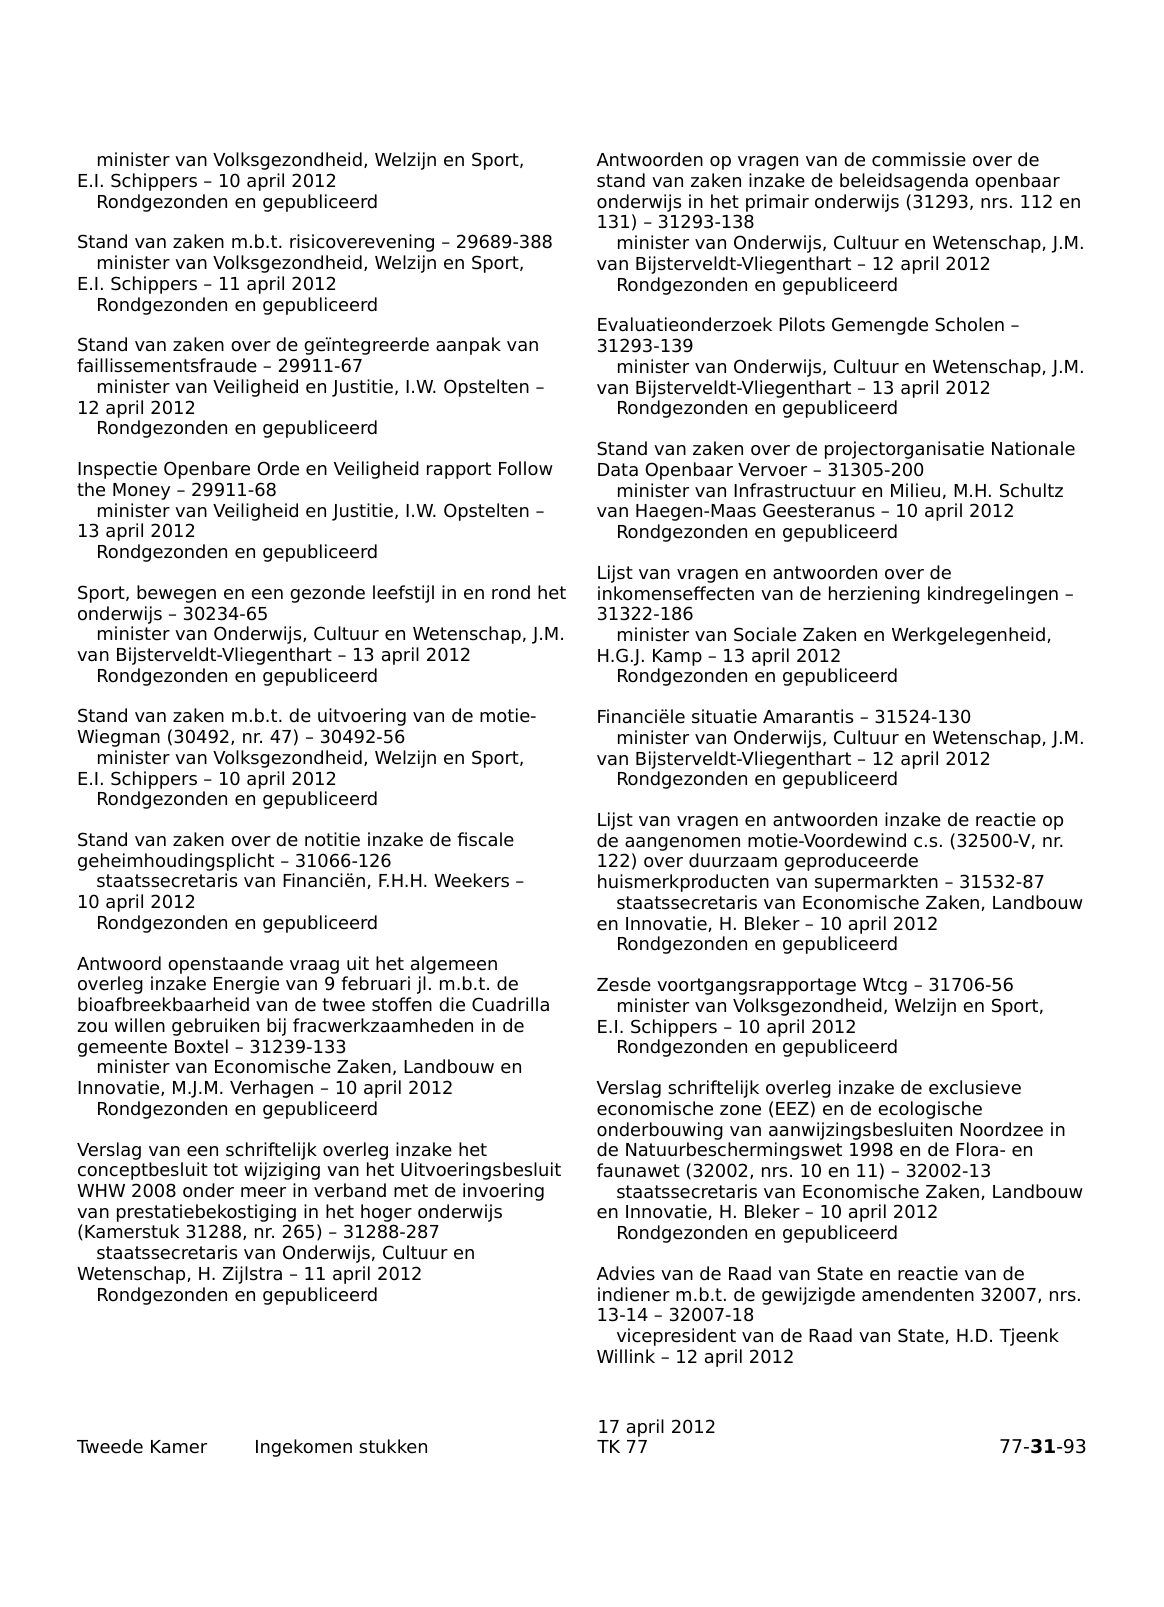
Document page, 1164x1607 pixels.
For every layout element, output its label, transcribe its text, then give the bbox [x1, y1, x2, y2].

text Rondgezonden en gepubliceerd [77, 666, 567, 686]
text minister van Infrastructuur en Milieu, M.H. Schultz van Haegen-Maas Geesteranus – 10 april 2012 [596, 480, 1087, 522]
text vicepresident van de Raad van State, H.D. Tjeenk Willink – 12 april 2012 [596, 1326, 1087, 1367]
text Inspectie Openbare Orde en Veiligheid rapport Follow the Money – 29911-68 [77, 459, 567, 500]
text Rondgezonden en gepubliceerd [596, 1223, 1087, 1244]
text Rondgezonden en gepubliceerd [596, 398, 1087, 419]
text Rondgezonden en gepubliceerd [596, 934, 1087, 955]
text Stand van zaken over de projectorganisatie Nationale Data Openbaar Vervoer – 31305-200 [596, 439, 1087, 480]
text Evaluatieonderzoek Pilots Gemengde Scholen – 31293-139 [596, 315, 1087, 357]
text Rondgezonden en gepubliceerd [77, 418, 567, 439]
text minister van Volksgezondheid, Welzijn en Sport, E.I. Schippers – 10 april 2012 [77, 150, 567, 192]
text Financiële situatie Amarantis – 31524-130 [596, 707, 1087, 728]
text minister van Veiligheid en Justitie, I.W. Opstelten – 12 april 2012 [77, 377, 567, 418]
text Verslag schriftelijk overleg inzake de exclusieve economische zone (EEZ) en de ecologische onderbouwing van aanwijzingsbesluiten Noordzee in de Natuurbeschermingswet 1998 en de Flora- en faunawet (32002, nrs. 10 en 11) – 32002-13 [596, 1078, 1087, 1182]
text Rondgezonden en gepubliceerd [77, 789, 567, 810]
text Rondgezonden en gepubliceerd [596, 769, 1087, 790]
text Lijst van vragen en antwoorden over de inkomenseffecten van de herziening kindregelingen – 31322-186 [596, 563, 1087, 625]
text Rondgezonden en gepubliceerd [596, 522, 1087, 543]
text Rondgezonden en gepubliceerd [77, 294, 567, 315]
text Rondgezonden en gepubliceerd [77, 1099, 567, 1119]
text minister van Volksgezondheid, Welzijn en Sport, E.I. Schippers – 10 april 2012 [596, 996, 1087, 1037]
text minister van Sociale Zaken en Werkgelegenheid, H.G.J. Kamp – 13 april 2012 [596, 625, 1087, 666]
text staatssecretaris van Onderwijs, Cultuur en Wetenschap, H. Zijlstra – 11 april 2012 [77, 1243, 567, 1284]
text Stand van zaken m.b.t. de uitvoering van de motie-Wiegman (30492, nr. 47) – 30492-56 [77, 706, 567, 748]
text Rondgezonden en gepubliceerd [77, 542, 567, 563]
text minister van Veiligheid en Justitie, I.W. Opstelten – 13 april 2012 [77, 500, 567, 542]
text Stand van zaken over de notitie inzake de fiscale geheimhoudingsplicht – 31066-126 [77, 830, 567, 871]
text Antwoord openstaande vraag uit het algemeen overleg inzake Energie van 9 februari jl. m.b.t. de bioafbreekbaarheid van de twee stoffen die Cuadrilla zou willen gebruiken bij fracwerkzaamheden in de gemeente Boxtel – 31239-133 [77, 953, 567, 1057]
text Rondgezonden en gepubliceerd [596, 666, 1087, 687]
text minister van Onderwijs, Cultuur en Wetenschap, J.M. van Bijsterveldt-Vliegenthart – 13 april 2012 [77, 624, 567, 666]
text minister van Volksgezondheid, Welzijn en Sport, E.I. Schippers – 11 april 2012 [77, 253, 567, 294]
text minister van Economische Zaken, Landbouw en Innovatie, M.J.M. Verhagen – 10 april 2012 [77, 1057, 567, 1099]
text Rondgezonden en gepubliceerd [596, 274, 1087, 295]
text staatssecretaris van Economische Zaken, Landbouw en Innovatie, H. Bleker – 10 april 2012 [596, 1182, 1087, 1223]
text staatssecretaris van Financiën, F.H.H. Weekers – 10 april 2012 [77, 871, 567, 913]
text minister van Onderwijs, Cultuur en Wetenschap, J.M. van Bijsterveldt-Vliegenthart – 13 april 2012 [596, 357, 1087, 398]
text Rondgezonden en gepubliceerd [77, 913, 567, 933]
text minister van Volksgezondheid, Welzijn en Sport, E.I. Schippers – 10 april 2012 [77, 748, 567, 789]
text minister van Onderwijs, Cultuur en Wetenschap, J.M. van Bijsterveldt-Vliegenthart – 12 april 2012 [596, 728, 1087, 769]
text staatssecretaris van Economische Zaken, Landbouw en Innovatie, H. Bleker – 10 april 2012 [596, 893, 1087, 934]
text Lijst van vragen en antwoorden inzake de reactie op de aangenomen motie-Voordewind c.s. (32500-V, nr. 122) over duurzaam geproduceerde huismerkproducten van supermarkten – 31532-87 [596, 810, 1087, 893]
text Antwoorden op vragen van de commissie over de stand van zaken inzake de beleidsagenda openbaar onderwijs in het primair onderwijs (31293, nrs. 112 en 131) – 31293-138 [596, 150, 1087, 233]
text Rondgezonden en gepubliceerd [77, 192, 567, 212]
text Rondgezonden en gepubliceerd [596, 1037, 1087, 1058]
text Zesde voortgangsrapportage Wtcg – 31706-56 [596, 975, 1087, 996]
text Advies van de Raad van State en reactie van de indiener m.b.t. de gewijzigde amendenten 32007, nrs. 13-14 – 32007-18 [596, 1264, 1087, 1326]
text Verslag van een schriftelijk overleg inzake het conceptbesluit tot wijziging van het Uitvoeringsbesluit WHW 2008 onder meer in verband met de invoering van prestatiebekostiging in het hoger onderwijs (Kamerstuk 31288, nr. 265) – 31288-287 [77, 1139, 567, 1243]
text Sport, bewegen en een gezonde leefstijl in en rond het onderwijs – 30234-65 [77, 583, 567, 624]
text minister van Onderwijs, Cultuur en Wetenschap, J.M. van Bijsterveldt-Vliegenthart – 12 april 2012 [596, 233, 1087, 274]
text Stand van zaken over de geïntegreerde aanpak van faillissementsfraude – 29911-67 [77, 335, 567, 377]
text Stand van zaken m.b.t. risicoverevening – 29689-388 [77, 232, 567, 253]
text Rondgezonden en gepubliceerd [77, 1284, 567, 1305]
